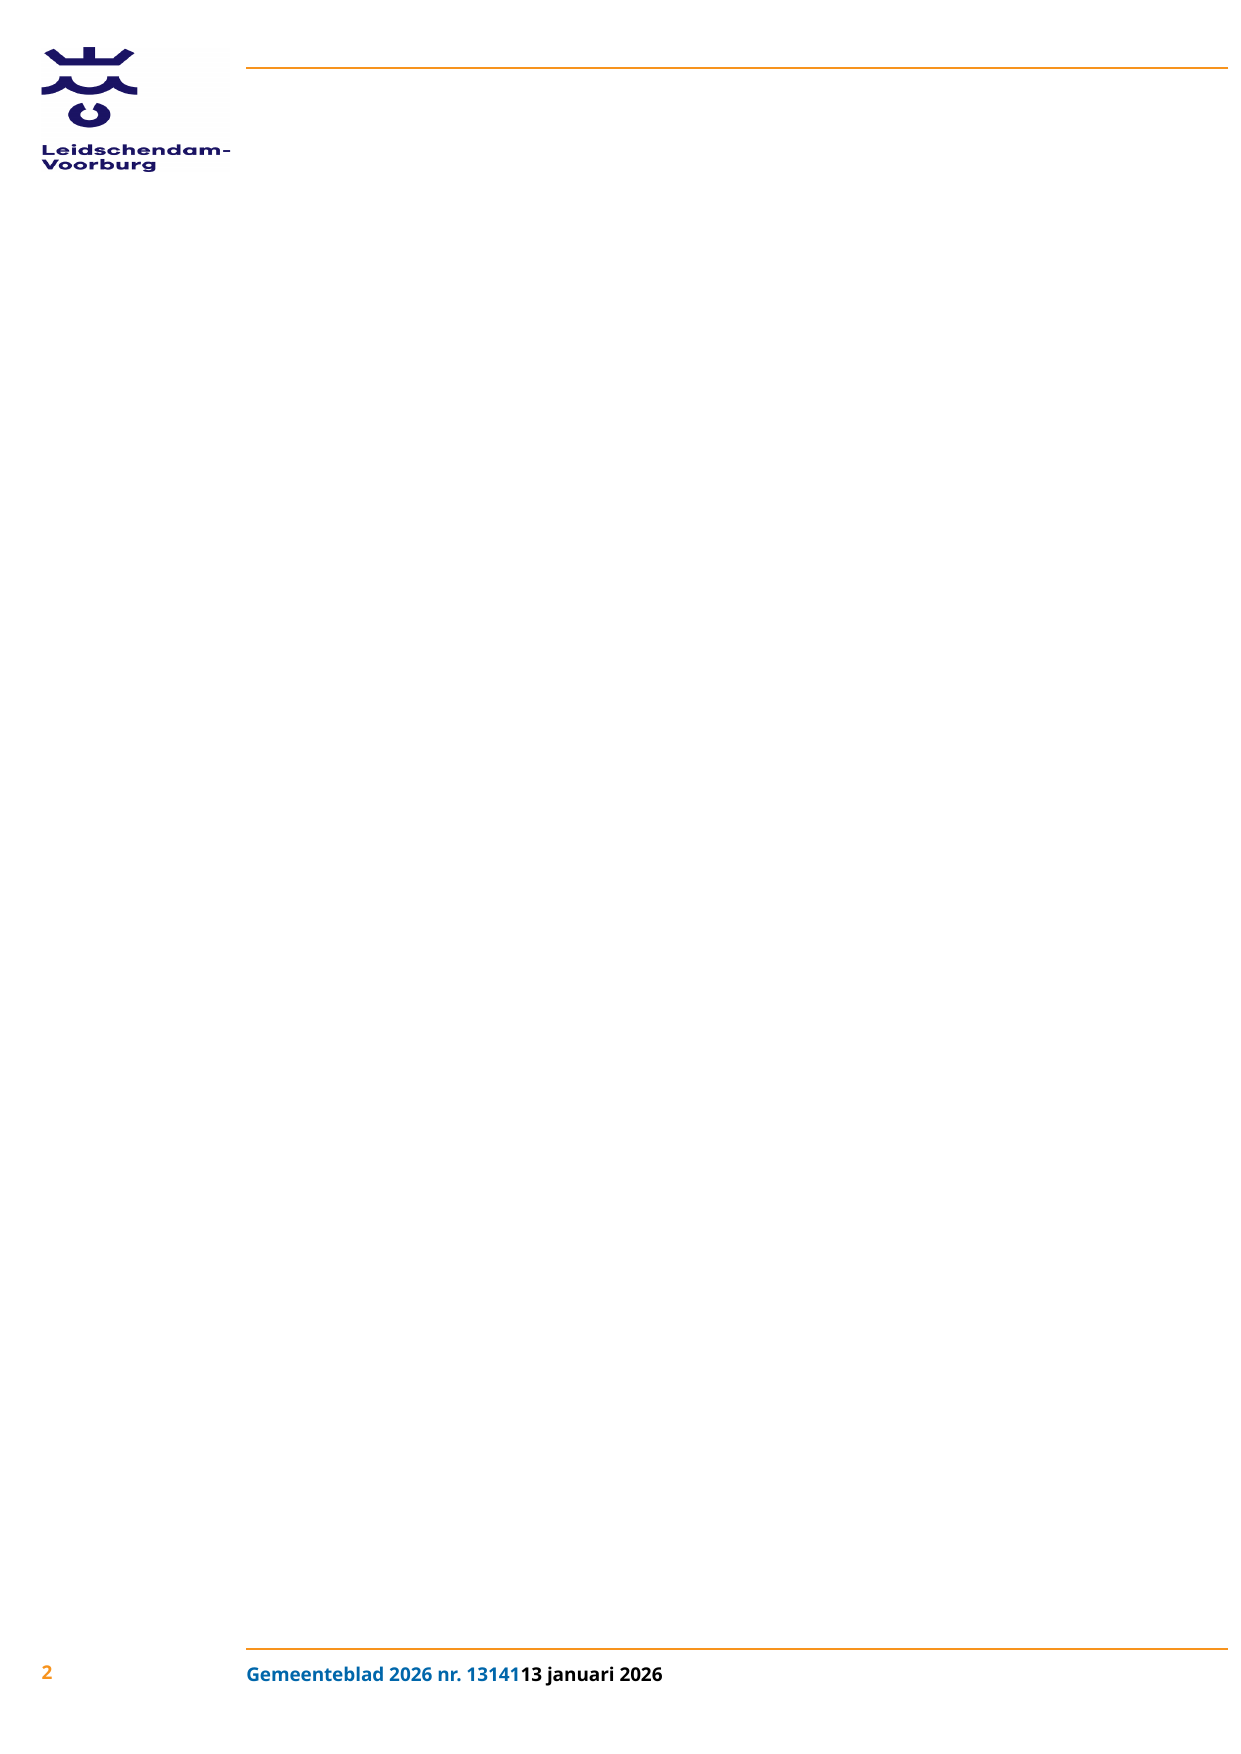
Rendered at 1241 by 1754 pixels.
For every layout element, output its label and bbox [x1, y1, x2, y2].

picture [41, 47, 231, 172]
